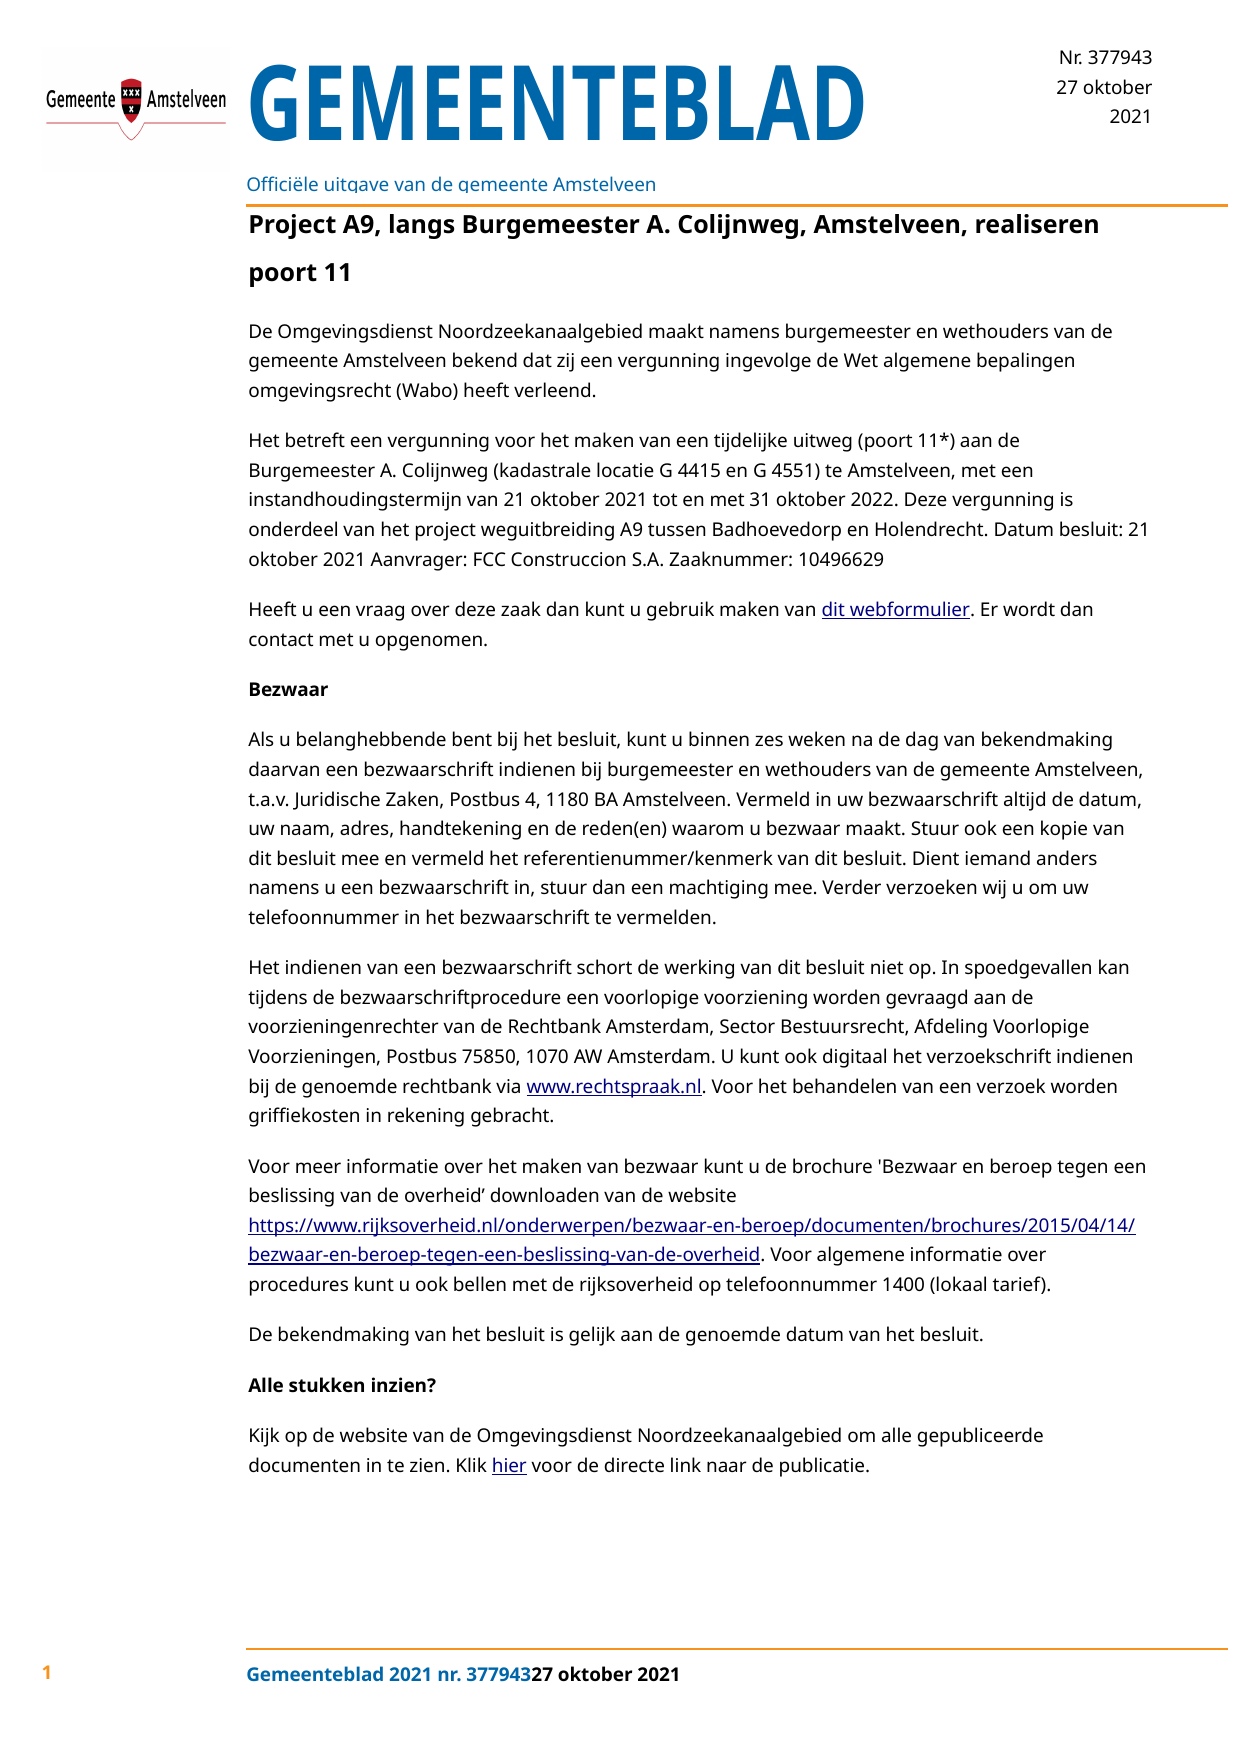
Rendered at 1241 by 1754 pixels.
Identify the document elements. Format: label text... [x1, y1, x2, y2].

picture [41, 47, 231, 172]
text Heeft u een vraag over deze zaak dan kunt u gebruik maken van dit webformulier. Er wordt dan contact met u opgenomen. [248, 596, 1152, 652]
text Bezwaar [248, 676, 1152, 702]
text Als u belanghebbende bent bij het besluit, kunt u binnen zes weken na de dag van bekendmaking daarvan een bezwaarschrift indienen bij burgemeester en wethouders van de gemeente Amstelveen, t.a.v. Juridische Zaken, Postbus 4, 1180 BA Amstelveen. Vermeld in uw bezwaarschrift altijd de datum, uw naam, adres, handtekening en de reden(en) waarom u bezwaar maakt. Stuur ook een kopie van dit besluit mee en vermeld het referentienummer/kenmerk van dit besluit. Dient iemand anders namens u een bezwaarschrift in, stuur dan een machtiging mee. Verder verzoeken wij u om uw telefoonnummer in het bezwaarschrift te vermelden. [248, 727, 1152, 930]
text Het indienen van een bezwaarschrift schort de werking van dit besluit niet op. In spoedgevallen kan tijdens de bezwaarschriftprocedure een voorlopige voorziening worden gevraagd aan de voorzieningenrechter van de Rechtbank Amsterdam, Sector Bestuursrecht, Afdeling Voorlopige Voorzieningen, Postbus 75850, 1070 AW Amsterdam. U kunt ook digitaal het verzoekschrift indienen bij de genoemde rechtbank via www.rechtspraak.nl. Voor het behandelen van een verzoek worden griffiekosten in rekening gebracht. [248, 954, 1152, 1128]
text Project A9, langs Burgemeester A. Colijnweg, Amstelveen, realiseren poort 11 [248, 207, 1152, 288]
text Kijk op de website van de Omgevingsdienst Noordzeekanaalgebied om alle gepubliceerde documenten in te zien. Klik hier voor de directe link naar de publicatie. [248, 1422, 1152, 1478]
text Het betreft een vergunning voor het maken van een tijdelijke uitweg (poort 11*) aan de Burgemeester A. Colijnweg (kadastrale locatie G 4415 en G 4551) te Amstelveen, met een instandhoudingstermijn van 21 oktober 2021 tot en met 31 oktober 2022. Deze vergunning is onderdeel van het project weguitbreiding A9 tussen Badhoevedorp en Holendrecht. Datum besluit: 21 oktober 2021 Aanvrager: FCC Construccion S.A. Zaaknummer: 10496629 [248, 427, 1152, 572]
text Voor meer informatie over het maken van bezwaar kunt u de brochure 'Bezwaar en beroep tegen een beslissing van de overheid’ downloaden van de website https://www.rijksoverheid.nl/onderwerpen/bezwaar-en-beroep/documenten/brochures/2015/04/14/bezwaar-en-beroep-tegen-een-beslissing-van-de-overheid. Voor algemene informatie over procedures kunt u ook bellen met de rijksoverheid op telefoonnummer 1400 (lokaal tarief). [248, 1153, 1152, 1297]
text De Omgevingsdienst Noordzeekanaalgebied maakt namens burgemeester en wethouders van de gemeente Amstelveen bekend dat zij een vergunning ingevolge de Wet algemene bepalingen omgevingsrecht (Wabo) heeft verleend. [248, 318, 1152, 403]
text De bekendmaking van het besluit is gelijk aan de genoemde datum van het besluit. [248, 1322, 1152, 1347]
text Alle stukken inzien? [248, 1372, 1152, 1398]
